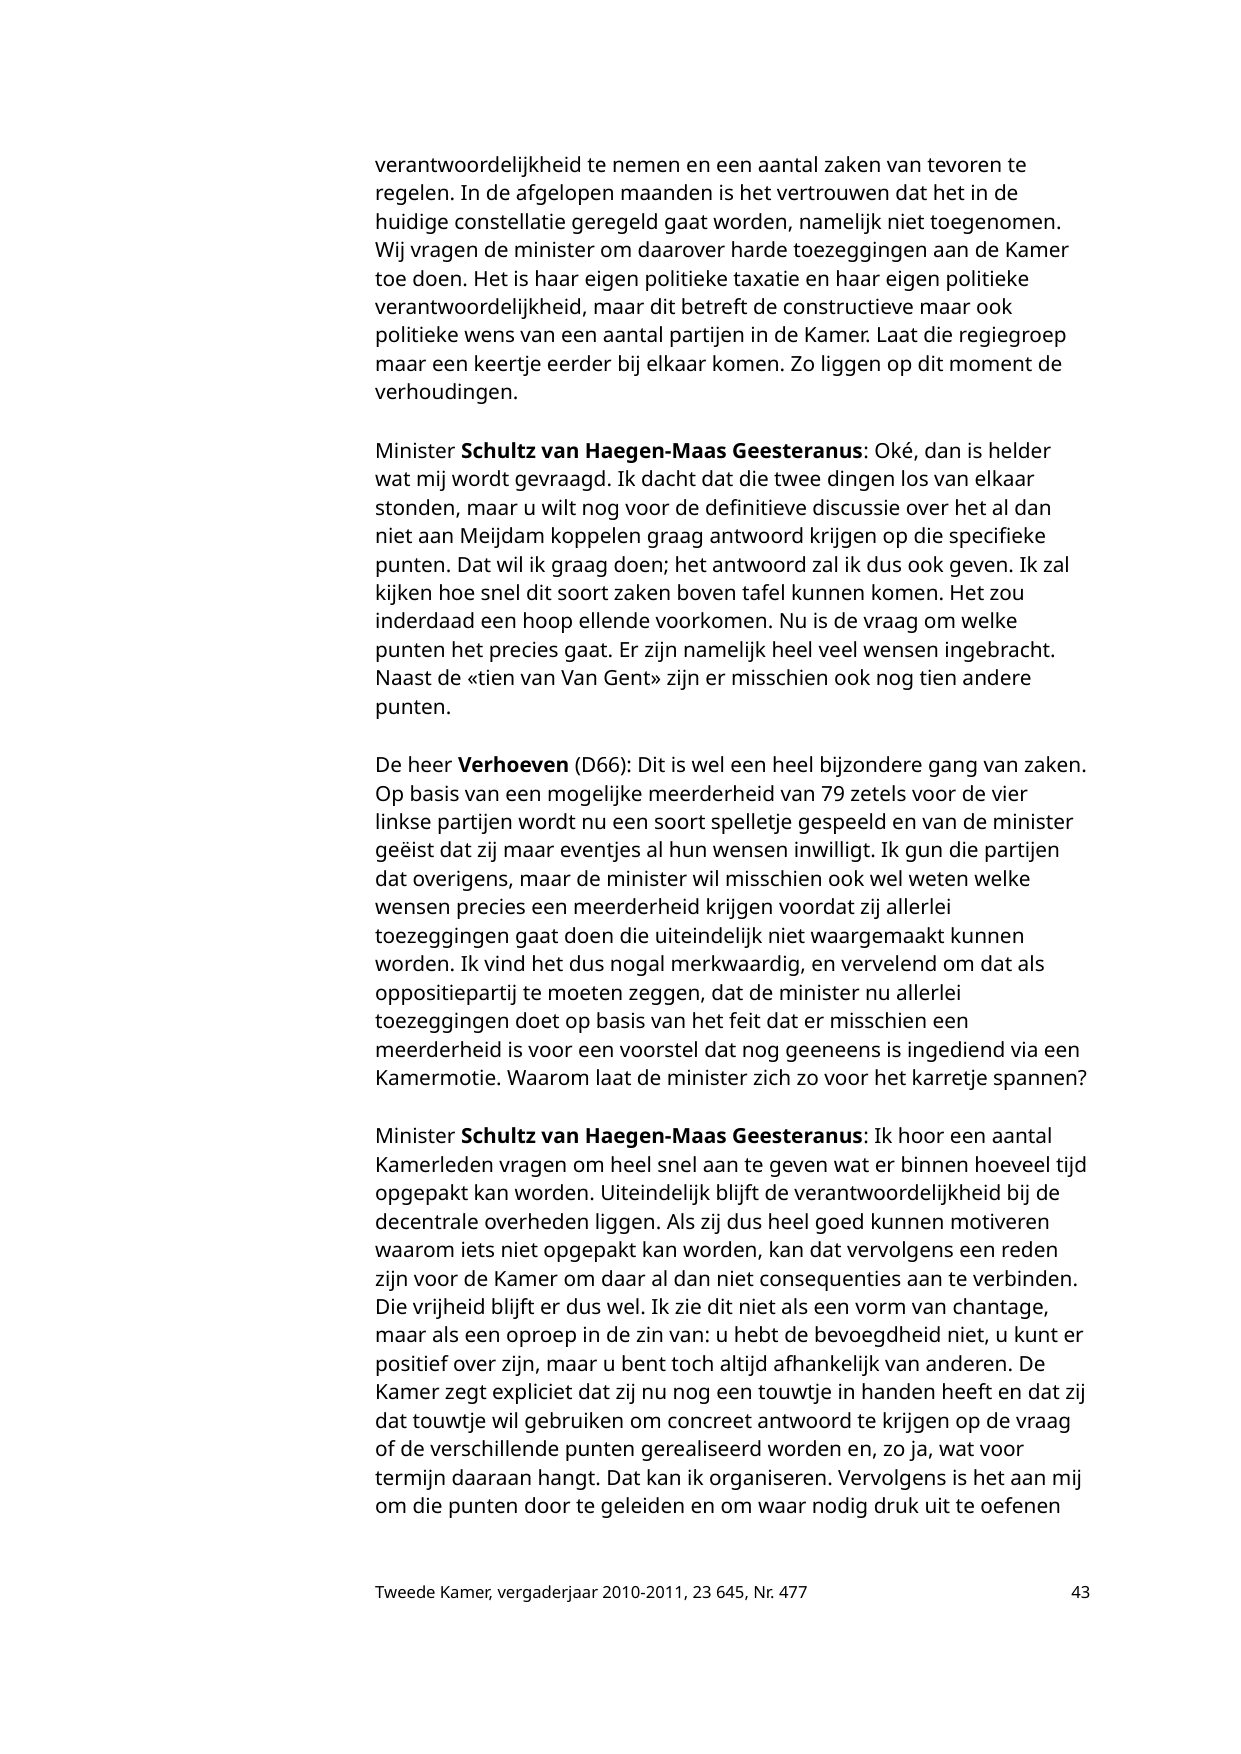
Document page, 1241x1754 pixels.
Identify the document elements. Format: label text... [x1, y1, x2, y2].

text Minister Schultz van Haegen-Maas Geesteranus: Oké, dan is helder wat mij wordt gevraagd. Ik dacht dat die twee dingen los van elkaar stonden, maar u wilt nog voor de definitieve discussie over het al dan niet aan Meijdam koppelen graag antwoord krijgen op die specifieke punten. Dat wil ik graag doen; het antwoord zal ik dus ook geven. Ik zal kijken hoe snel dit soort zaken boven tafel kunnen komen. Het zou inderdaad een hoop ellende voorkomen. Nu is de vraag om welke punten het precies gaat. Er zijn namelijk heel veel wensen ingebracht. Naast de «tien van Van Gent» zijn er misschien ook nog tien andere punten. [375, 436, 1090, 720]
text Minister Schultz van Haegen-Maas Geesteranus: Ik hoor een aantal Kamerleden vragen om heel snel aan te geven wat er binnen hoeveel tijd opgepakt kan worden. Uiteindelijk blijft de verantwoordelijkheid bij de decentrale overheden liggen. Als zij dus heel goed kunnen motiveren waarom iets niet opgepakt kan worden, kan dat vervolgens een reden zijn voor de Kamer om daar al dan niet consequenties aan te verbinden. Die vrijheid blijft er dus wel. Ik zie dit niet als een vorm van chantage, maar als een oproep in de zin van: u hebt de bevoegdheid niet, u kunt er positief over zijn, maar u bent toch altijd afhankelijk van anderen. De Kamer zegt expliciet dat zij nu nog een touwtje in handen heeft en dat zij dat touwtje wil gebruiken om concreet antwoord te krijgen op de vraag of de verschillende punten gerealiseerd worden en, zo ja, wat voor termijn daaraan hangt. Dat kan ik organiseren. Vervolgens is het aan mij om die punten door te geleiden en om waar nodig druk uit te oefenen [375, 1122, 1090, 1520]
text De heer Verhoeven (D66): Dit is wel een heel bijzondere gang van zaken. Op basis van een mogelijke meerderheid van 79 zetels voor de vier linkse partijen wordt nu een soort spelletje gespeeld en van de minister geëist dat zij maar eventjes al hun wensen inwilligt. Ik gun die partijen dat overigens, maar de minister wil misschien ook wel weten welke wensen precies een meerderheid krijgen voordat zij allerlei toezeggingen gaat doen die uiteindelijk niet waargemaakt kunnen worden. Ik vind het dus nogal merkwaardig, en vervelend om dat als oppositiepartij te moeten zeggen, dat de minister nu allerlei toezeggingen doet op basis van het feit dat er misschien een meerderheid is voor een voorstel dat nog geeneens is ingediend via een Kamermotie. Waarom laat de minister zich zo voor het karretje spannen? [375, 750, 1090, 1092]
text verantwoordelijkheid te nemen en een aantal zaken van tevoren te regelen. In de afgelopen maanden is het vertrouwen dat het in de huidige constellatie geregeld gaat worden, namelijk niet toegenomen. Wij vragen de minister om daarover harde toezeggingen aan de Kamer toe doen. Het is haar eigen politieke taxatie en haar eigen politieke verantwoordelijkheid, maar dit betreft de constructieve maar ook politieke wens van een aantal partijen in de Kamer. Laat die regiegroep maar een keertje eerder bij elkaar komen. Zo liggen op dit moment de verhoudingen. [375, 150, 1090, 406]
